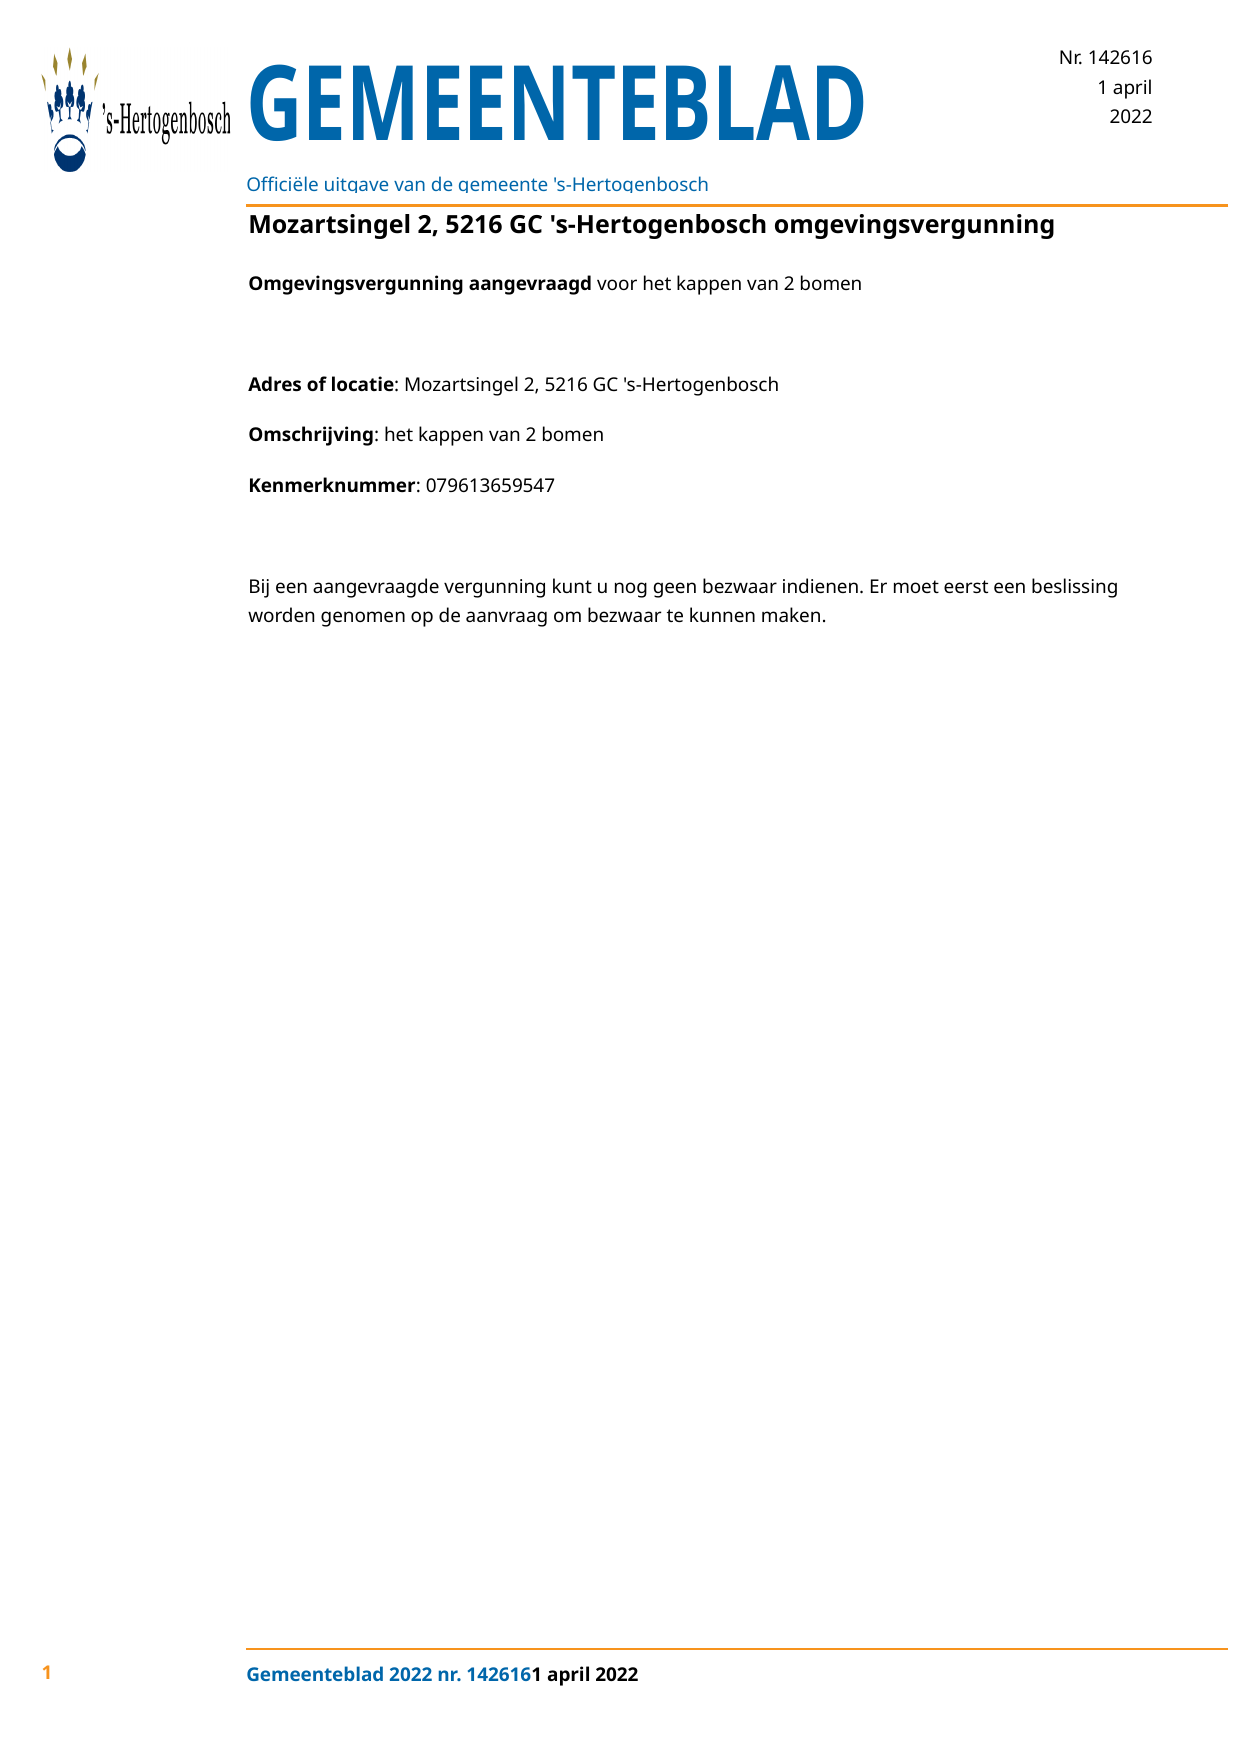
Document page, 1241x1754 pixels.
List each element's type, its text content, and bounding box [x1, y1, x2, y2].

picture [41, 47, 231, 172]
text Mozartsingel 2, 5216 GC 's-Hertogenbosch omgevingsvergunning [248, 207, 1152, 241]
text Adres of locatie: Mozartsingel 2, 5216 GC 's-Hertogenbosch [248, 371, 1152, 397]
text Omschrijving: het kappen van 2 bomen [248, 422, 1152, 447]
text Bij een aangevraagde vergunning kunt u nog geen bezwaar indienen. Er moet eerst een beslissing worden genomen op de aanvraag om bezwaar te kunnen maken. [248, 573, 1152, 628]
text Omgevingsvergunning aangevraagd voor het kappen van 2 bomen [248, 270, 1152, 296]
text Kenmerknummer: 079613659547 [248, 472, 1152, 498]
